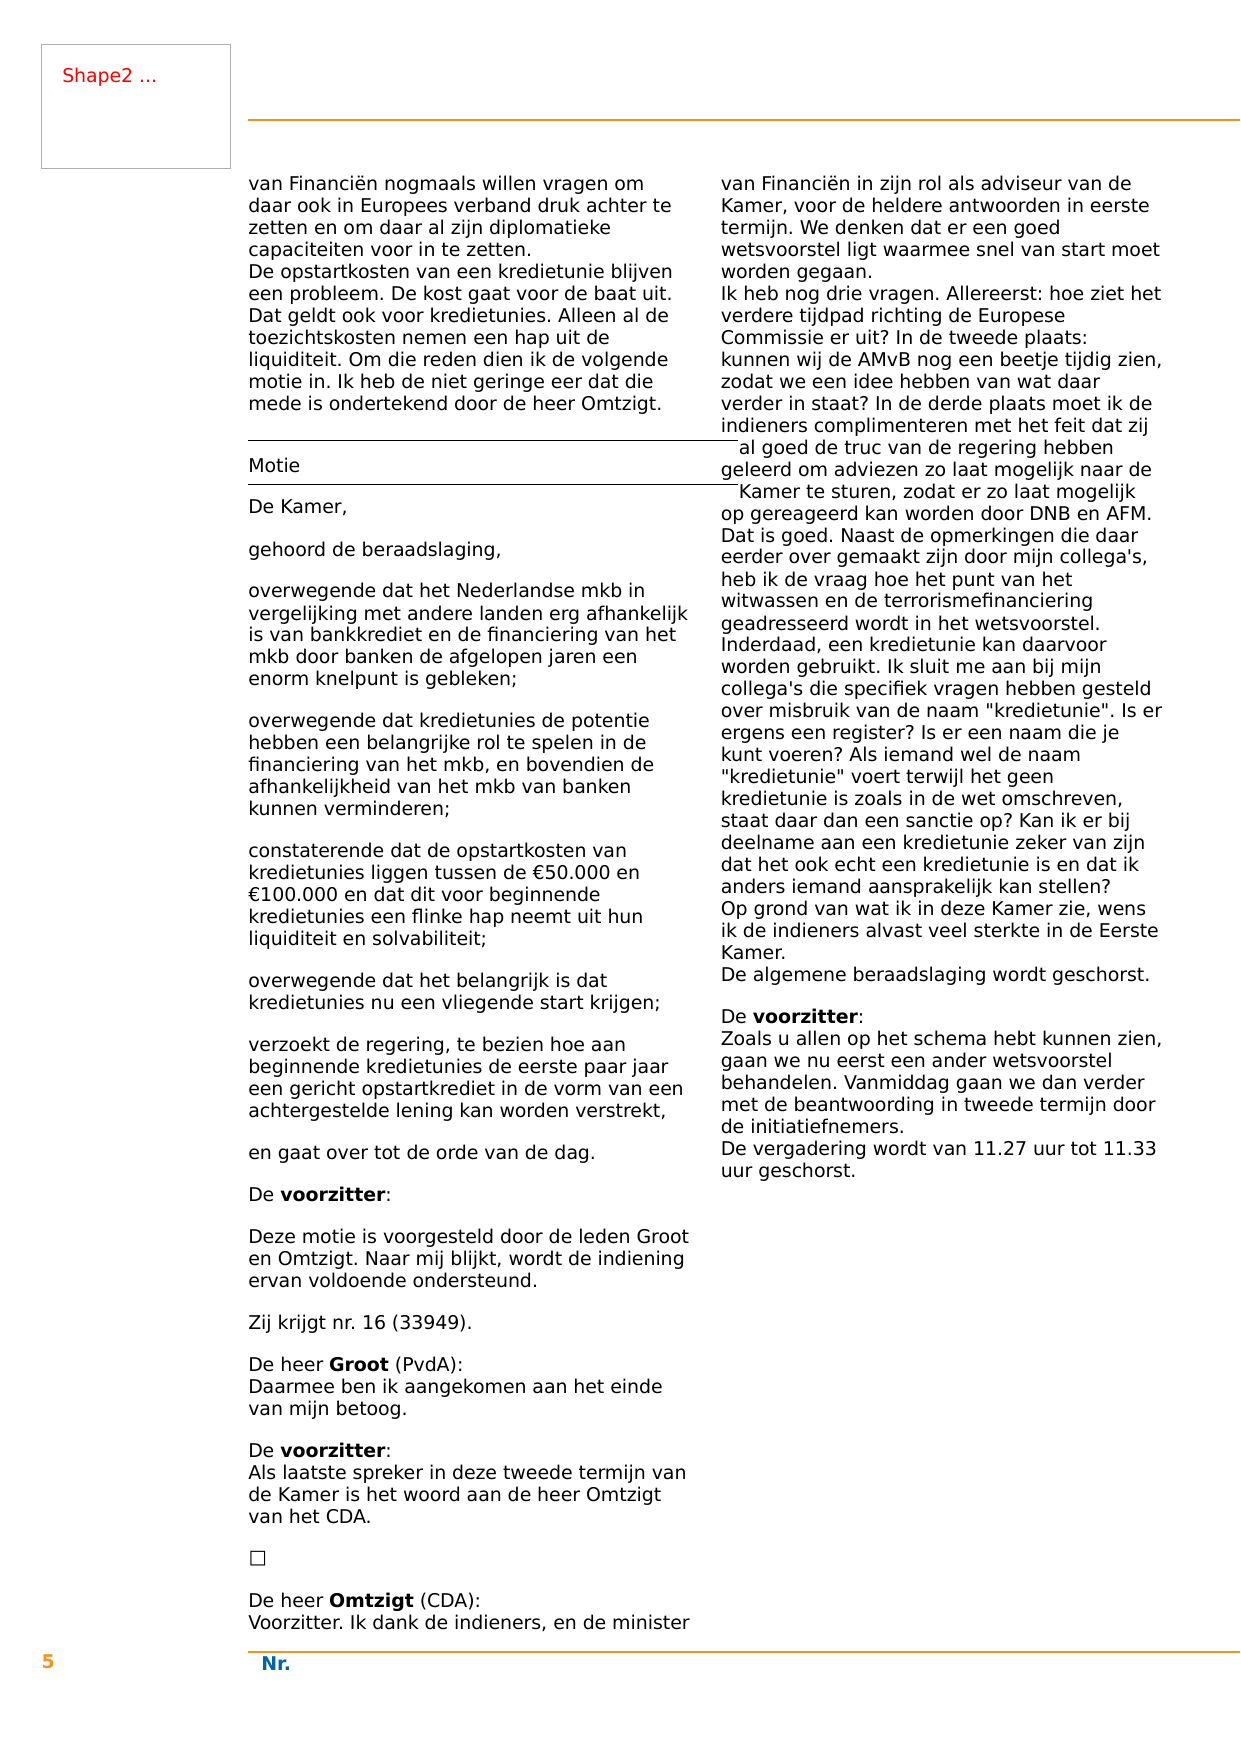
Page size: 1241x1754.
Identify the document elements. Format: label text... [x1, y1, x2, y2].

text Zij krijgt nr. 16 (33949). [248, 1312, 691, 1334]
text Voorzitter. Ik dank de indieners, en de minister [248, 1612, 691, 1634]
text Daarmee ben ik aangekomen aan het einde van mijn betoog. [248, 1376, 691, 1420]
text ⬜ [248, 1548, 691, 1570]
text De voorzitter: [721, 1006, 1163, 1028]
text overwegende dat het belangrijk is dat kredietunies nu een vliegende start krijgen; [248, 970, 691, 1014]
text De voorzitter: [248, 1440, 691, 1462]
text verzoekt de regering, te bezien hoe aan beginnende kredietunies de eerste paar jaar een gericht opstartkrediet in de vorm van een achtergestelde lening kan worden verstrekt, [248, 1034, 691, 1122]
text Ik heb nog drie vragen. Allereerst: hoe ziet het verdere tijdpad richting de Europese Commissie er uit? In de tweede plaats: kunnen wij de AMvB nog een beetje tijdig zien, zodat we een idee hebben van wat daar verder in staat? In de derde plaats moet ik de indieners complimenteren met het feit dat zij al goed de truc van de regering hebben geleerd om adviezen zo laat mogelijk naar de Kamer te sturen, zodat er zo laat mogelijk op gereageerd kan worden door DNB en AFM. Dat is goed. Naast de opmerkingen die daar eerder over gemaakt zijn door mijn collega's, heb ik de vraag hoe het punt van het witwassen en de terrorismefinanciering geadresseerd wordt in het wetsvoorstel. Inderdaad, een kredietunie kan daarvoor worden gebruikt. Ik sluit me aan bij mijn collega's die specifiek vragen hebben gesteld over misbruik van de naam "kredietunie". Is er ergens een register? Is er een naam die je kunt voeren? Als iemand wel de naam "kredietunie" voert terwijl het geen kredietunie is zoals in de wet omschreven, staat daar dan een sanctie op? Kan ik er bij deelname aan een kredietunie zeker van zijn dat het ook echt een kredietunie is en dat ik anders iemand aansprakelijk kan stellen? [721, 283, 1163, 898]
text De algemene beraadslaging wordt geschorst. [721, 964, 1163, 986]
text De vergadering wordt van 11.27 uur tot 11.33 uur geschorst. [721, 1138, 1163, 1182]
text overwegende dat het Nederlandse mkb in vergelijking met andere landen erg afhankelijk is van bankkrediet en de financiering van het mkb door banken de afgelopen jaren een enorm knelpunt is gebleken; [248, 580, 691, 690]
text De voorzitter: [248, 1184, 691, 1206]
text Op grond van wat ik in deze Kamer zie, wens ik de indieners alvast veel sterkte in de Eerste Kamer. [721, 898, 1163, 964]
text gehoord de beraadslaging, [248, 538, 691, 560]
text en gaat over tot de orde van de dag. [248, 1142, 691, 1164]
text Als laatste spreker in deze tweede termijn van de Kamer is het woord aan de heer Omtzigt van het CDA. [248, 1462, 691, 1528]
text De heer Groot (PvdA): [248, 1354, 691, 1376]
text van Financiën in zijn rol als adviseur van de Kamer, voor de heldere antwoorden in eerste termijn. We denken dat er een goed wetsvoorstel ligt waarmee snel van start moet worden gegaan. [721, 173, 1163, 283]
text De opstartkosten van een kredietunie blijven een probleem. De kost gaat voor de baat uit. Dat geldt ook voor kredietunies. Alleen al de toezichtskosten nemen een hap uit de liquiditeit. Om die reden dien ik de volgende motie in. Ik heb de niet geringe eer dat die mede is ondertekend door de heer Omtzigt. [248, 261, 691, 414]
text overwegende dat kredietunies de potentie hebben een belangrijke rol te spelen in de financiering van het mkb, en bovendien de afhankelijkheid van het mkb van banken kunnen verminderen; [248, 710, 691, 820]
text van Financiën nogmaals willen vragen om daar ook in Europees verband druk achter te zetten en om daar al zijn diplomatieke capaciteiten voor in te zetten. [248, 173, 691, 261]
text Zoals u allen op het schema hebt kunnen zien, gaan we nu eerst een ander wetsvoorstel behandelen. Vanmiddag gaan we dan verder met de beantwoording in tweede termijn door de initiatiefnemers. [721, 1028, 1163, 1138]
text constaterende dat de opstartkosten van kredietunies liggen tussen de €50.000 en €100.000 en dat dit voor beginnende kredietunies een flinke hap neemt uit hun liquiditeit en solvabiliteit; [248, 840, 691, 950]
text Deze motie is voorgesteld door de leden Groot en Omtzigt. Naar mij blijkt, wordt de indiening ervan voldoende ondersteund. [248, 1226, 691, 1292]
text De heer Omtzigt (CDA): [248, 1590, 691, 1612]
text De Kamer, [248, 496, 691, 518]
text Motie [248, 454, 691, 476]
